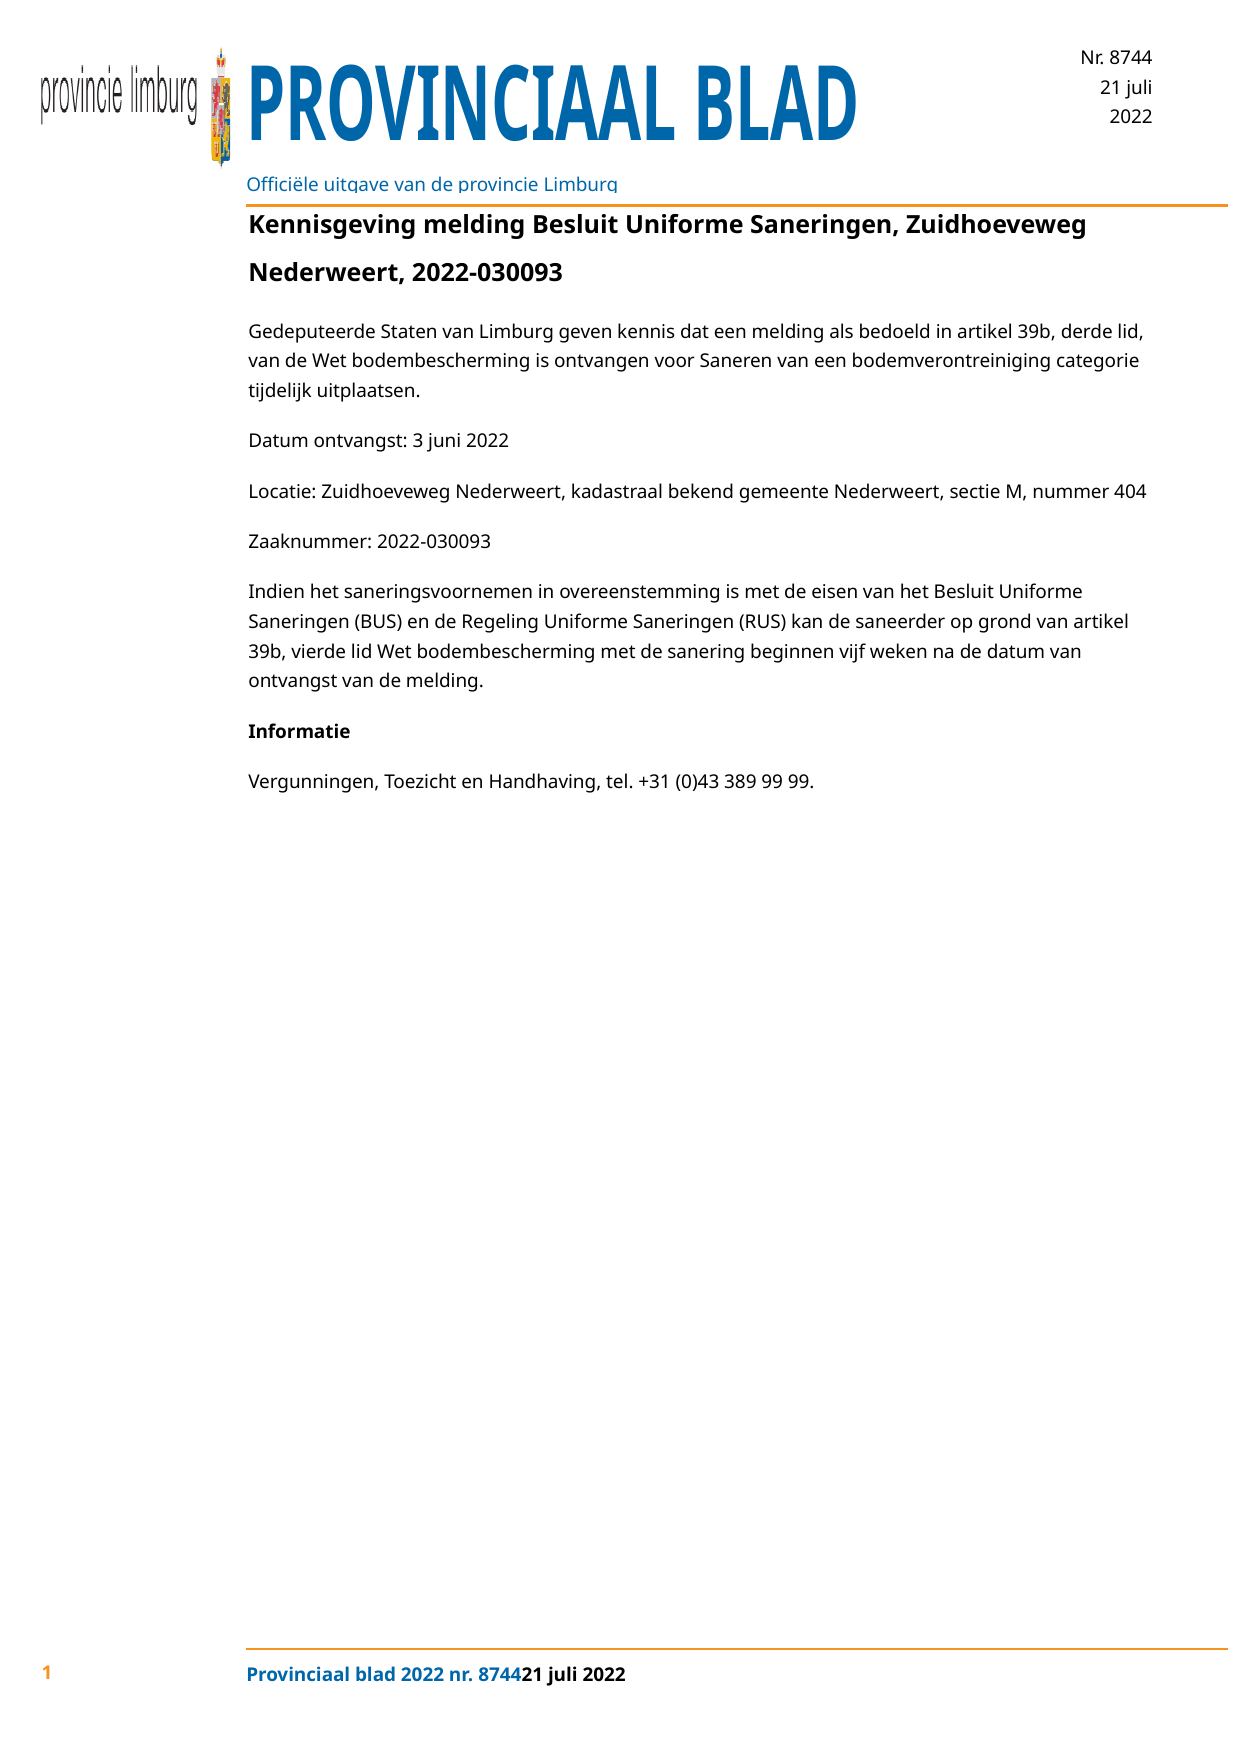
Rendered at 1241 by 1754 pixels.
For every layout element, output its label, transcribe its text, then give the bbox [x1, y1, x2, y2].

text Indien het saneringsvoornemen in overeenstemming is met de eisen van het Besluit Uniforme Saneringen (BUS) en de Regeling Uniforme Saneringen (RUS) kan de saneerder op grond van artikel 39b, vierde lid Wet bodembescherming met de sanering beginnen vijf weken na de datum van ontvangst van de melding. [248, 579, 1152, 693]
text Kennisgeving melding Besluit Uniforme Saneringen, Zuidhoeveweg Nederweert, 2022-030093 [248, 207, 1152, 288]
text Locatie: Zuidhoeveweg Nederweert, kadastraal bekend gemeente Nederweert, sectie M, nummer 404 [248, 478, 1152, 504]
text Datum ontvangst: 3 juni 2022 [248, 427, 1152, 453]
text Gedeputeerde Staten van Limburg geven kennis dat een melding als bedoeld in artikel 39b, derde lid, van de Wet bodembescherming is ontvangen voor Saneren van een bodemverontreiniging categorie tijdelijk uitplaatsen. [248, 318, 1152, 403]
text Vergunningen, Toezicht en Handhaving, tel. +31 (0)43 389 99 99. [248, 768, 1152, 794]
text Informatie [248, 718, 1152, 744]
picture [41, 47, 231, 172]
text Zaaknummer: 2022-030093 [248, 528, 1152, 554]
